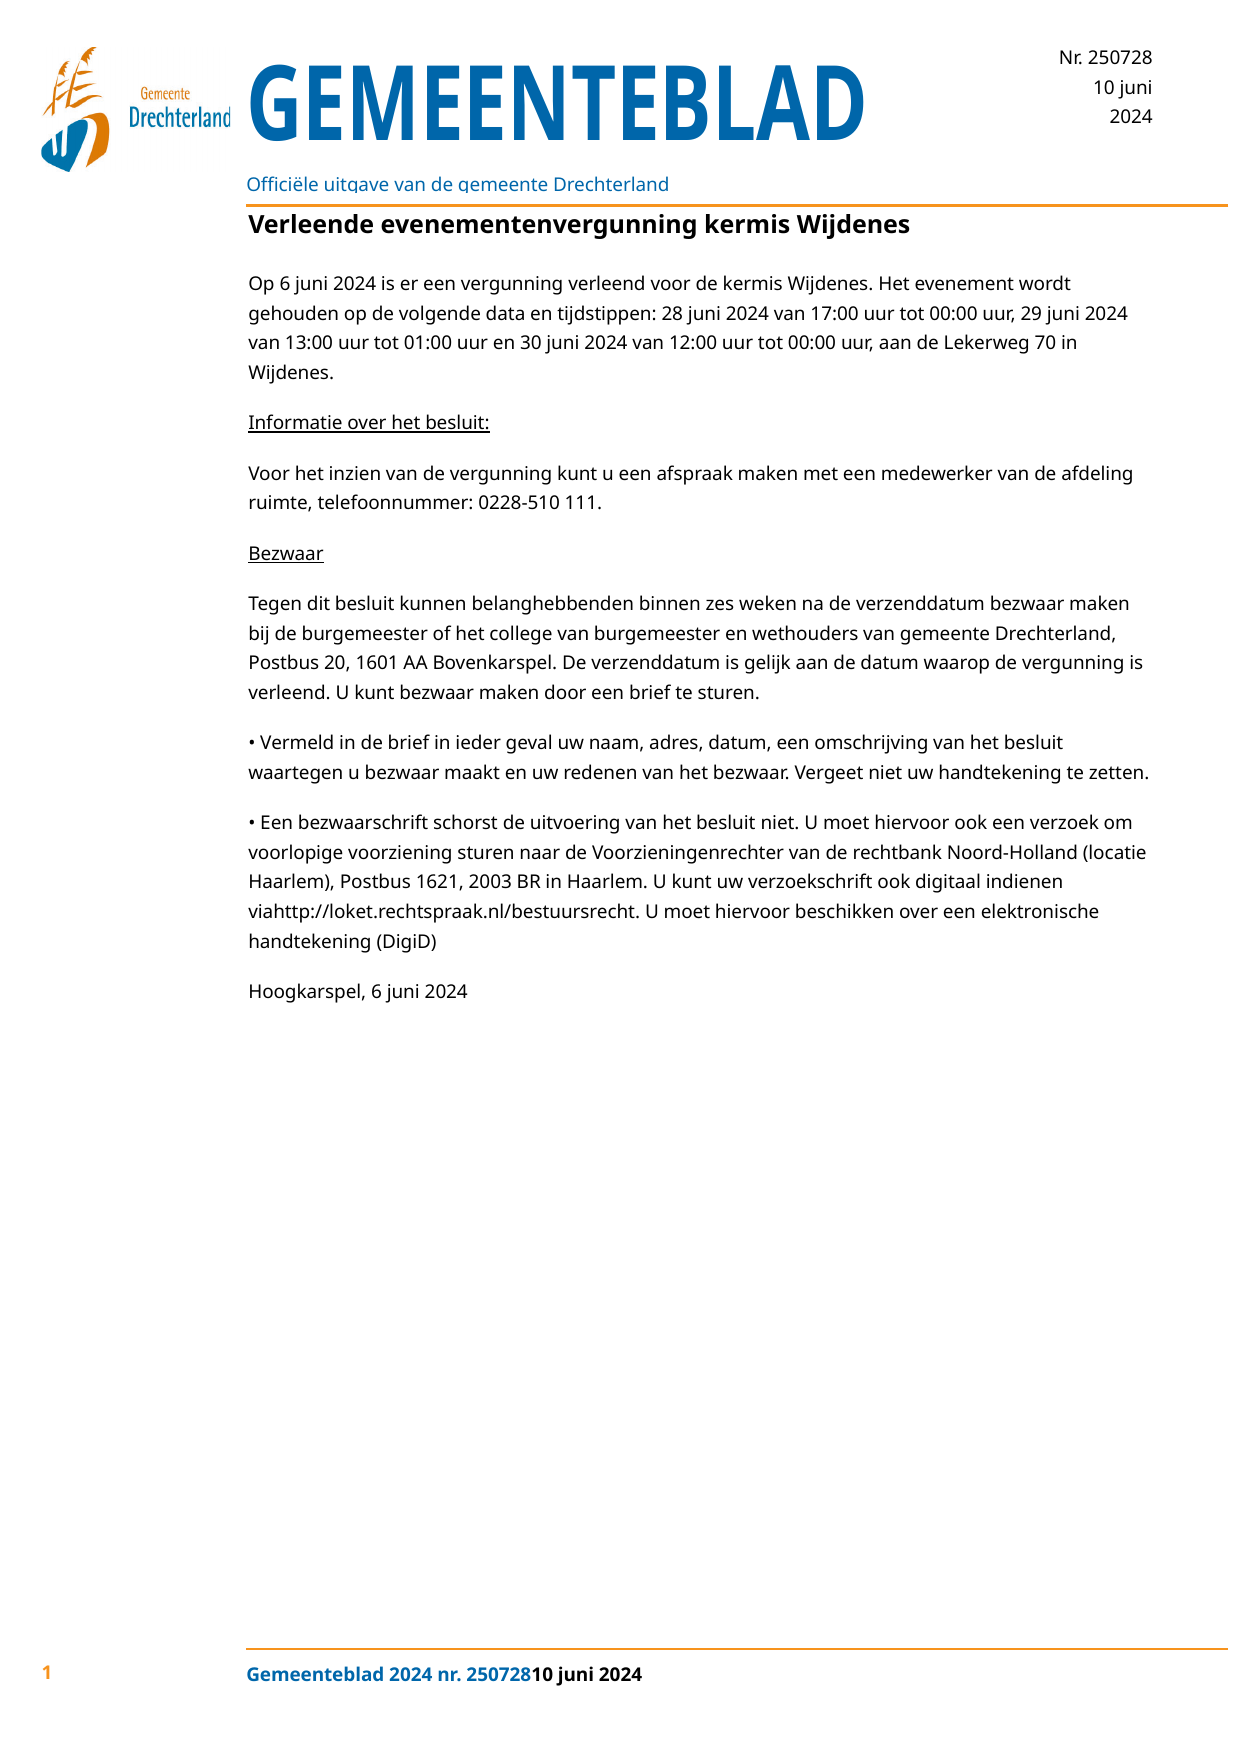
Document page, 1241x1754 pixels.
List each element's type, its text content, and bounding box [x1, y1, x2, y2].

picture [41, 47, 231, 172]
text Voor het inzien van de vergunning kunt u een afspraak maken met een medewerker van de afdeling ruimte, telefoonnummer: 0228-510 111. [248, 460, 1152, 515]
text Op 6 juni 2024 is er een vergunning verleend voor de kermis Wijdenes. Het evenement wordt gehouden op de volgende data en tijdstippen: 28 juni 2024 van 17:00 uur tot 00:00 uur, 29 juni 2024 van 13:00 uur tot 01:00 uur en 30 juni 2024 van 12:00 uur tot 00:00 uur, aan de Lekerweg 70 in Wijdenes. [248, 270, 1152, 385]
picture [226, 115, 231, 124]
text • Vermeld in de brief in ieder geval uw naam, adres, datum, een omschrijving van het besluit waartegen u bezwaar maakt en uw redenen van het bezwaar. Vergeet niet uw handtekening te zetten. [248, 729, 1152, 785]
text • Een bezwaarschrift schorst de uitvoering van het besluit niet. U moet hiervoor ook een verzoek om voorlopige voorziening sturen naar de Voorzieningenrechter van de rechtbank Noord-Holland (locatie Haarlem), Postbus 1621, 2003 BR in Haarlem. U kunt uw verzoekschrift ook digitaal indienen viahttp://loket.rechtspraak.nl/bestuursrecht. U moet hiervoor beschikken over een elektronische handtekening (DigiD) [248, 809, 1152, 953]
text Bezwaar [248, 540, 1152, 566]
text Tegen dit besluit kunnen belanghebbenden binnen zes weken na de verzenddatum bezwaar maken bij de burgemeester of het college van burgemeester en wethouders van gemeente Drechterland, Postbus 20, 1601 AA Bovenkarspel. De verzenddatum is gelijk aan de datum waarop de vergunning is verleend. U kunt bezwaar maken door een brief te sturen. [248, 590, 1152, 705]
picture [41, 158, 64, 172]
text Informatie over het besluit: [248, 409, 1152, 435]
text Verleende evenementenvergunning kermis Wijdenes [248, 207, 1152, 241]
text Hoogkarspel, 6 juni 2024 [248, 978, 1152, 1004]
